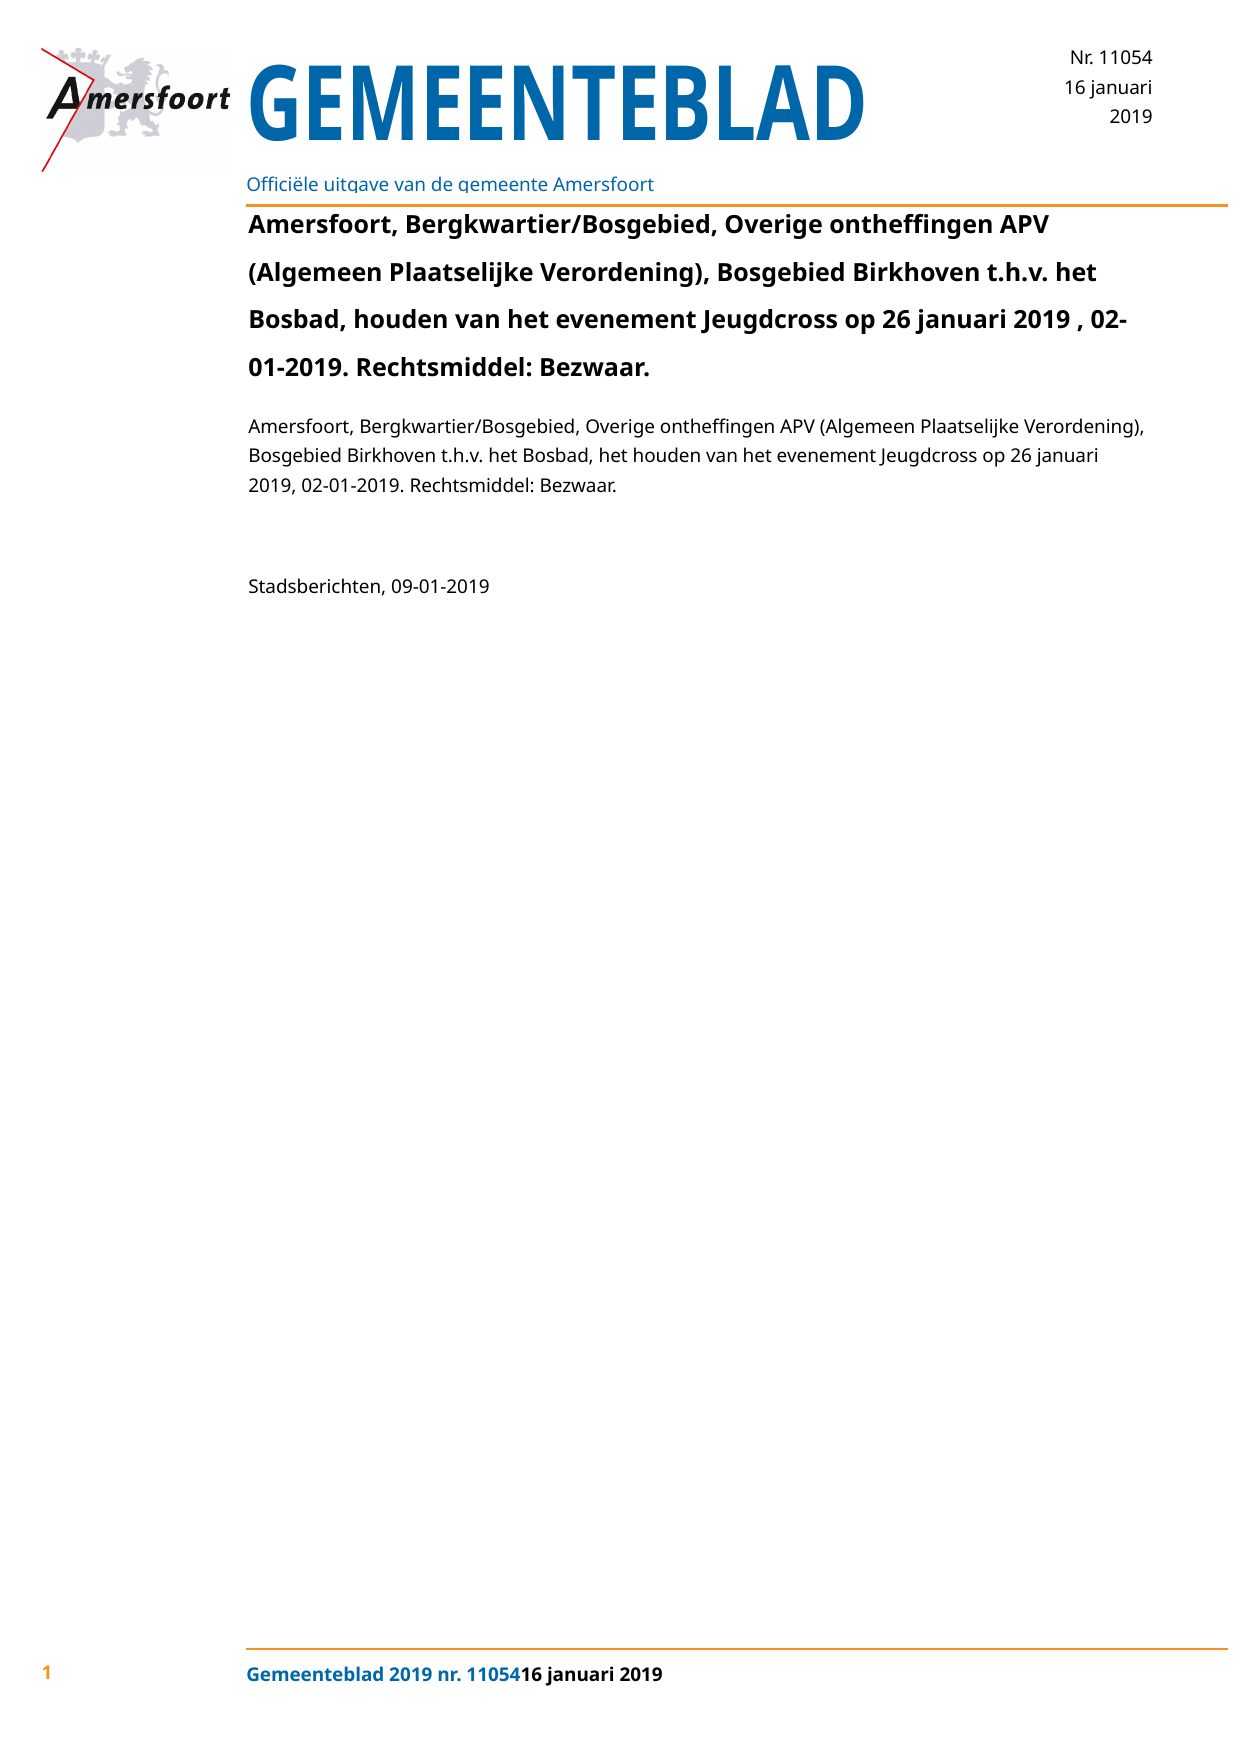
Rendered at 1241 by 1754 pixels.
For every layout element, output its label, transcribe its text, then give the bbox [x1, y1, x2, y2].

text Stadsberichten, 09-01-2019 [248, 573, 1152, 599]
text Amersfoort, Bergkwartier/Bosgebied, Overige ontheffingen APV (Algemeen Plaatselijke Verordening), Bosgebied Birkhoven t.h.v. het Bosbad, het houden van het evenement Jeugdcross op 26 januari 2019, 02-01-2019. Rechtsmiddel: Bezwaar. [248, 413, 1152, 498]
picture [41, 47, 231, 172]
text Amersfoort, Bergkwartier/Bosgebied, Overige ontheffingen APV (Algemeen Plaatselijke Verordening), Bosgebied Birkhoven t.h.v. het Bosbad, houden van het evenement Jeugdcross op 26 januari 2019 , 02-01-2019. Rechtsmiddel: Bezwaar. [248, 207, 1152, 384]
